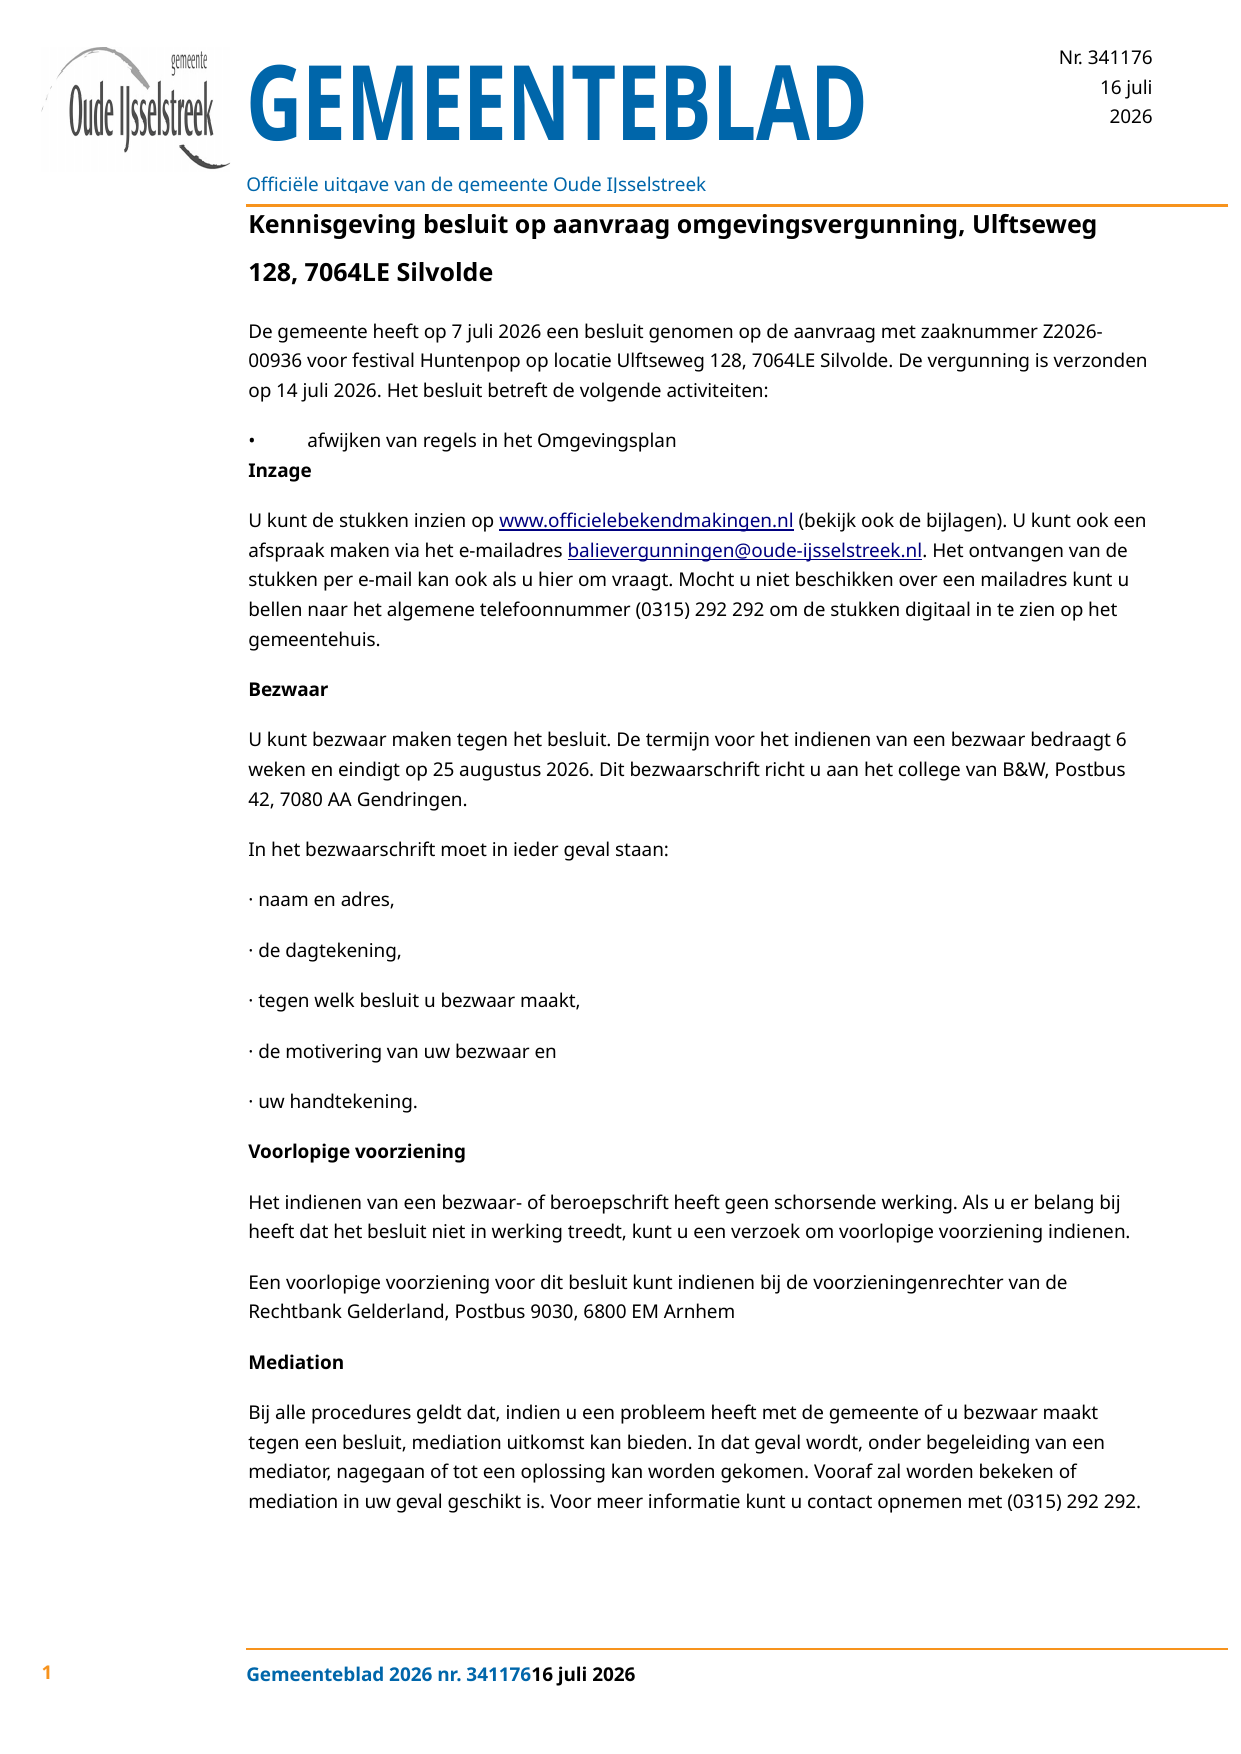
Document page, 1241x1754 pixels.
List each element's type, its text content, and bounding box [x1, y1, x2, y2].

text Kennisgeving besluit op aanvraag omgevingsvergunning, Ulftseweg 128, 7064LE Silvolde [248, 207, 1152, 288]
text Het indienen van een bezwaar- of beroepschrift heeft geen schorsende werking. Als u er belang bij heeft dat het besluit niet in werking treedt, kunt u een verzoek om voorlopige voorziening indienen. [248, 1189, 1152, 1244]
list afwijken van regels in het Omgevingsplan [248, 427, 1152, 453]
text Bij alle procedures geldt dat, indien u een probleem heeft met de gemeente of u bezwaar maakt tegen een besluit, mediation uitkomst kan bieden. In dat geval wordt, onder begeleiding van een mediator, nagegaan of tot een oplossing kan worden gekomen. Vooraf zal worden bekeken of mediation in uw geval geschikt is. Voor meer informatie kunt u contact opnemen met (0315) 292 292. [248, 1399, 1152, 1514]
text Mediation [248, 1349, 1152, 1375]
text Bezwaar [248, 676, 1152, 702]
text · tegen welk besluit u bezwaar maakt, [248, 987, 1152, 1013]
text · de motivering van uw bezwaar en [248, 1038, 1152, 1064]
text · de dagtekening, [248, 937, 1152, 963]
text Voorlopige voorziening [248, 1139, 1152, 1164]
text U kunt bezwaar maken tegen het besluit. De termijn voor het indienen van een bezwaar bedraagt 6 weken en eindigt op 25 augustus 2026. Dit bezwaarschrift richt u aan het college van B&W, Postbus 42, 7080 AA Gendringen. [248, 727, 1152, 812]
text In het bezwaarschrift moet in ieder geval staan: [248, 836, 1152, 862]
text Een voorlopige voorziening voor dit besluit kunt indienen bij de voorzieningenrechter van de Rechtbank Gelderland, Postbus 9030, 6800 EM Arnhem [248, 1269, 1152, 1324]
text · uw handtekening. [248, 1088, 1152, 1114]
picture [41, 47, 231, 172]
text Inzage [248, 457, 1152, 483]
text · naam en adres, [248, 887, 1152, 912]
text U kunt de stukken inzien op www.officielebekendmakingen.nl (bekijk ook de bijlagen). U kunt ook een afspraak maken via het e-mailadres balievergunningen@oude-ijsselstreek.nl. Het ontvangen van de stukken per e-mail kan ook als u hier om vraagt. Mocht u niet beschikken over een mailadres kunt u bellen naar het algemene telefoonnummer (0315) 292 292 om de stukken digitaal in te zien op het gemeentehuis. [248, 507, 1152, 652]
text De gemeente heeft op 7 juli 2026 een besluit genomen op de aanvraag met zaaknummer Z2026-00936 voor festival Huntenpop op locatie Ulftseweg 128, 7064LE Silvolde. De vergunning is verzonden op 14 juli 2026. Het besluit betreft de volgende activiteiten: [248, 318, 1152, 403]
